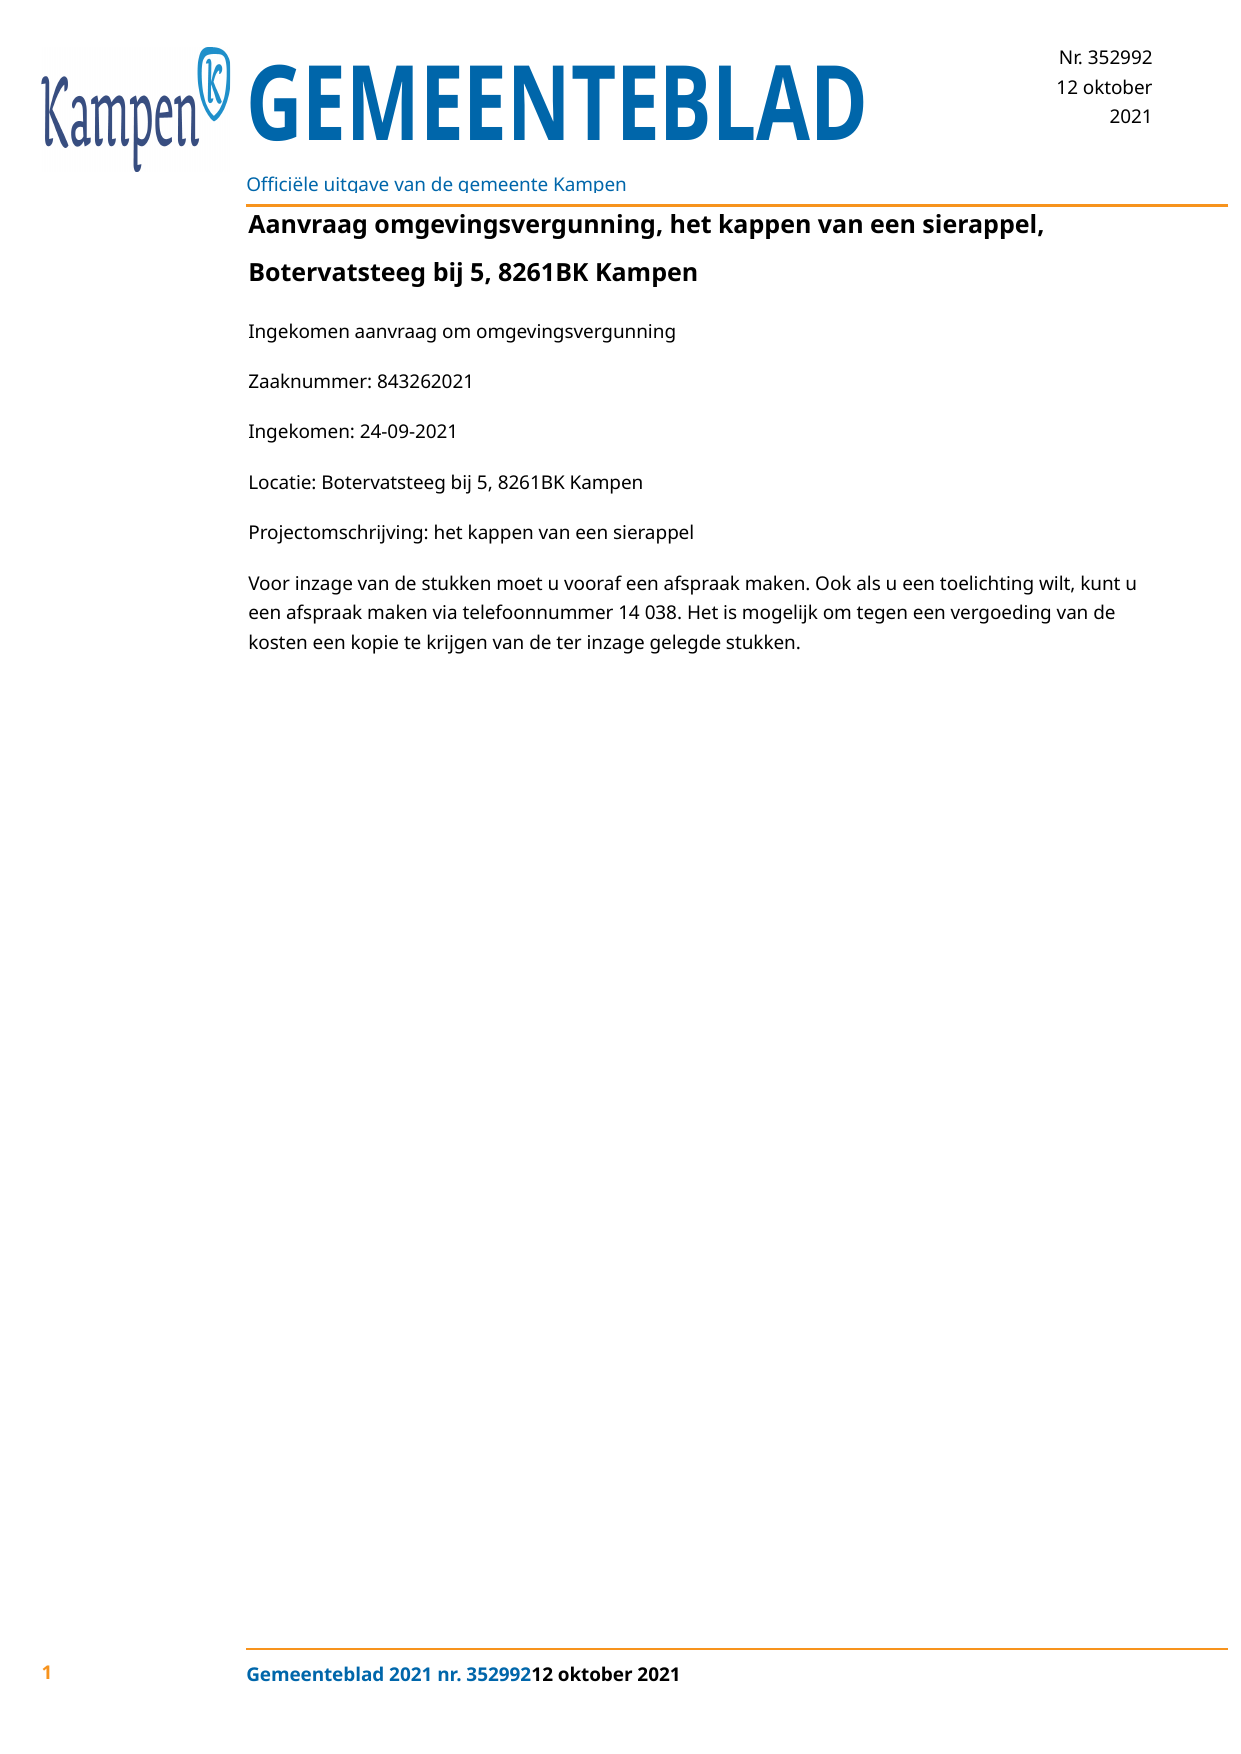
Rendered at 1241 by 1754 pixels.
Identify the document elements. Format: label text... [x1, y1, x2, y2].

picture [41, 47, 231, 172]
text Aanvraag omgevingsvergunning, het kappen van een sierappel, Botervatsteeg bij 5, 8261BK Kampen [248, 207, 1152, 288]
text Locatie: Botervatsteeg bij 5, 8261BK Kampen [248, 469, 1152, 495]
text Zaaknummer: 843262021 [248, 368, 1152, 394]
text Projectomschrijving: het kappen van een sierappel [248, 519, 1152, 545]
text Voor inzage van de stukken moet u vooraf een afspraak maken. Ook als u een toelichting wilt, kunt u een afspraak maken via telefoonnummer 14 038. Het is mogelijk om tegen een vergoeding van de kosten een kopie te krijgen van de ter inzage gelegde stukken. [248, 570, 1152, 655]
text Ingekomen aanvraag om omgevingsvergunning [248, 318, 1152, 344]
text Ingekomen: 24-09-2021 [248, 419, 1152, 444]
